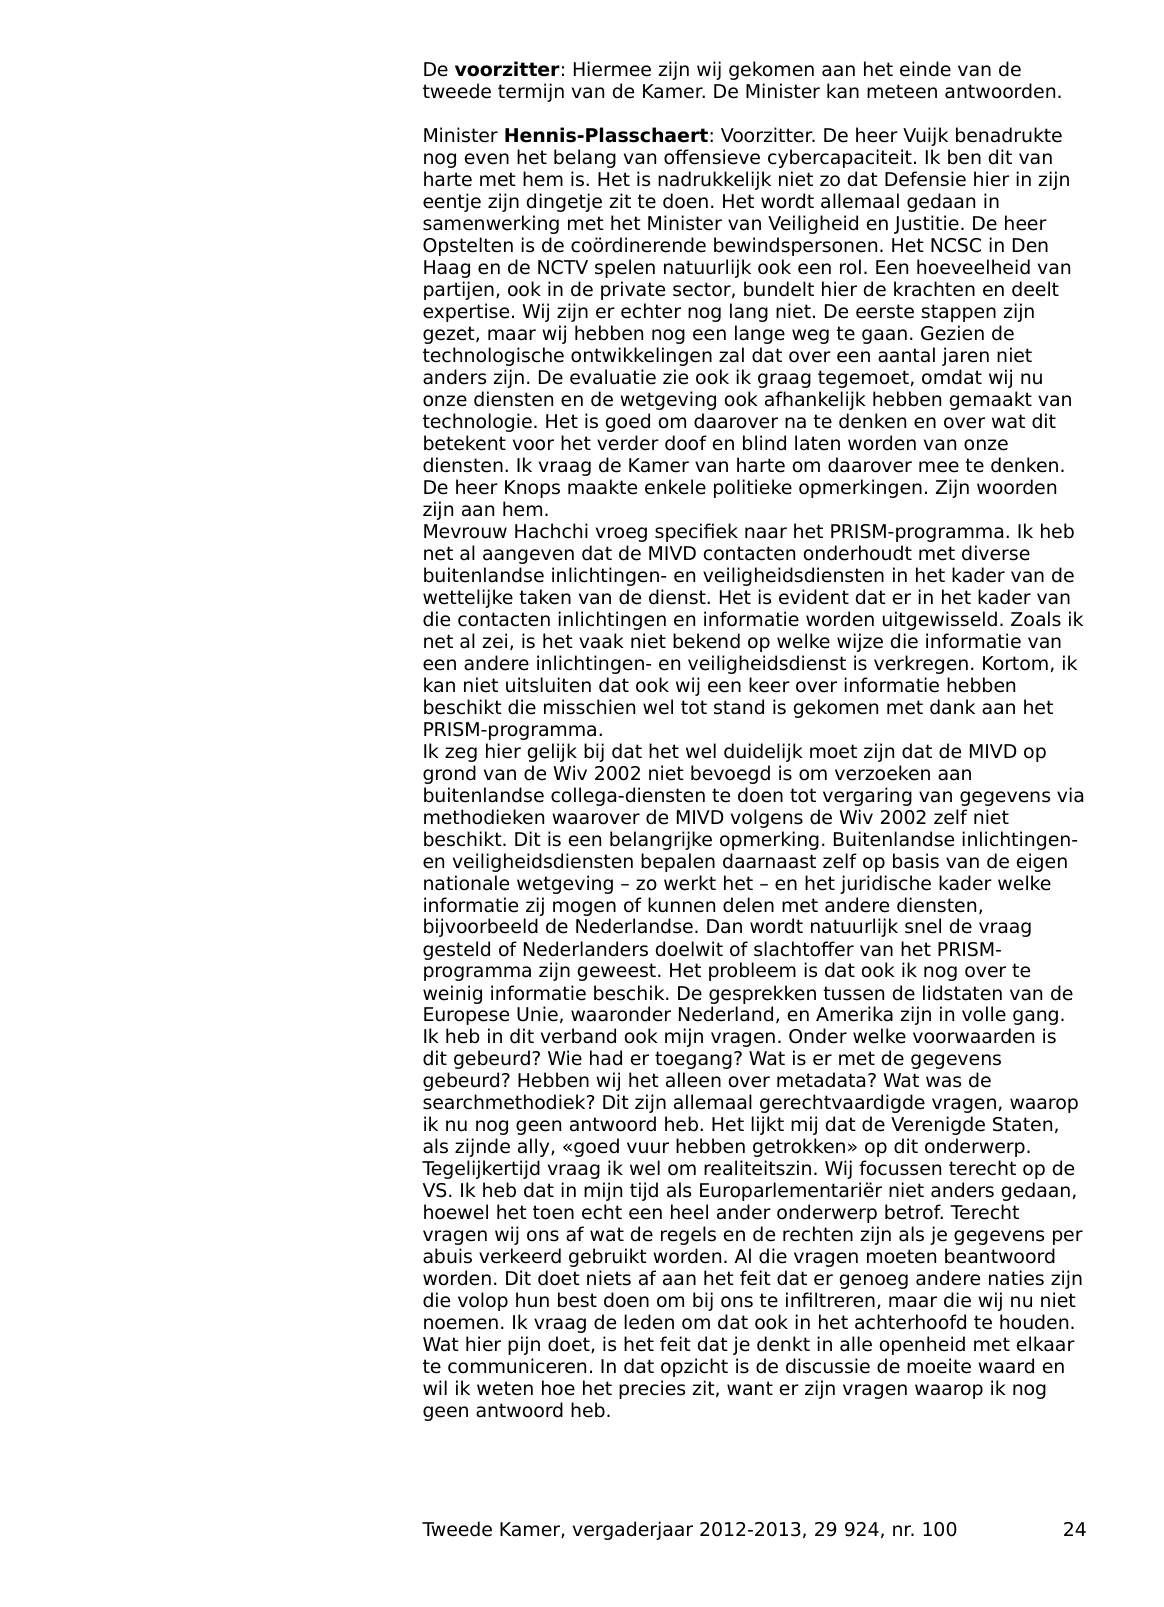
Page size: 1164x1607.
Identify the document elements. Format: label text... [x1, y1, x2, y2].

text De voorzitter: Hiermee zijn wij gekomen aan het einde van de tweede termijn van de Kamer. De Minister kan meteen antwoorden. [422, 59, 1087, 103]
text Ik zeg hier gelijk bij dat het wel duidelijk moet zijn dat de MIVD op grond van de Wiv 2002 niet bevoegd is om verzoeken aan buitenlandse collega-diensten te doen tot vergaring van gegevens via methodieken waarover de MIVD volgens de Wiv 2002 zelf niet beschikt. Dit is een belangrijke opmerking. Buitenlandse inlichtingen- en veiligheidsdiensten bepalen daarnaast zelf op basis van de eigen nationale wetgeving – zo werkt het – en het juridische kader welke informatie zij mogen of kunnen delen met andere diensten, bijvoorbeeld de Nederlandse. Dan wordt natuurlijk snel de vraag gesteld of Nederlanders doelwit of slachtoffer van het PRISM-programma zijn geweest. Het probleem is dat ook ik nog over te weinig informatie beschik. De gesprekken tussen de lidstaten van de Europese Unie, waaronder Nederland, en Amerika zijn in volle gang. Ik heb in dit verband ook mijn vragen. Onder welke voorwaarden is dit gebeurd? Wie had er toegang? Wat is er met de gegevens gebeurd? Hebben wij het alleen over metadata? Wat was de searchmethodiek? Dit zijn allemaal gerechtvaardigde vragen, waarop ik nu nog geen antwoord heb. Het lijkt mij dat de Verenigde Staten, als zijnde ally, «goed vuur hebben getrokken» op dit onderwerp. Tegelijkertijd vraag ik wel om realiteitszin. Wij focussen terecht op de VS. Ik heb dat in mijn tijd als Europarlementariër niet anders gedaan, hoewel het toen echt een heel ander onderwerp betrof. Terecht vragen wij ons af wat de regels en de rechten zijn als je gegevens per abuis verkeerd gebruikt worden. Al die vragen moeten beantwoord worden. Dit doet niets af aan het feit dat er genoeg andere naties zijn die volop hun best doen om bij ons te infiltreren, maar die wij nu niet noemen. Ik vraag de leden om dat ook in het achterhoofd te houden. Wat hier pijn doet, is het feit dat je denkt in alle openheid met elkaar te communiceren. In dat opzicht is de discussie de moeite waard en wil ik weten hoe het precies zit, want er zijn vragen waarop ik nog geen antwoord heb. [422, 741, 1087, 1422]
text Mevrouw Hachchi vroeg specifiek naar het PRISM-programma. Ik heb net al aangeven dat de MIVD contacten onderhoudt met diverse buitenlandse inlichtingen- en veiligheidsdiensten in het kader van de wettelijke taken van de dienst. Het is evident dat er in het kader van die contacten inlichtingen en informatie worden uitgewisseld. Zoals ik net al zei, is het vaak niet bekend op welke wijze die informatie van een andere inlichtingen- en veiligheidsdienst is verkregen. Kortom, ik kan niet uitsluiten dat ook wij een keer over informatie hebben beschikt die misschien wel tot stand is gekomen met dank aan het PRISM-programma. [422, 521, 1087, 741]
text De heer Knops maakte enkele politieke opmerkingen. Zijn woorden zijn aan hem. [422, 477, 1087, 521]
text Minister Hennis-Plasschaert: Voorzitter. De heer Vuijk benadrukte nog even het belang van offensieve cybercapaciteit. Ik ben dit van harte met hem is. Het is nadrukkelijk niet zo dat Defensie hier in zijn eentje zijn dingetje zit te doen. Het wordt allemaal gedaan in samenwerking met het Minister van Veiligheid en Justitie. De heer Opstelten is de coördinerende bewindspersonen. Het NCSC in Den Haag en de NCTV spelen natuurlijk ook een rol. Een hoeveelheid van partijen, ook in de private sector, bundelt hier de krachten en deelt expertise. Wij zijn er echter nog lang niet. De eerste stappen zijn gezet, maar wij hebben nog een lange weg te gaan. Gezien de technologische ontwikkelingen zal dat over een aantal jaren niet anders zijn. De evaluatie zie ook ik graag tegemoet, omdat wij nu onze diensten en de wetgeving ook afhankelijk hebben gemaakt van technologie. Het is goed om daarover na te denken en over wat dit betekent voor het verder doof en blind laten worden van onze diensten. Ik vraag de Kamer van harte om daarover mee te denken. [422, 125, 1087, 477]
